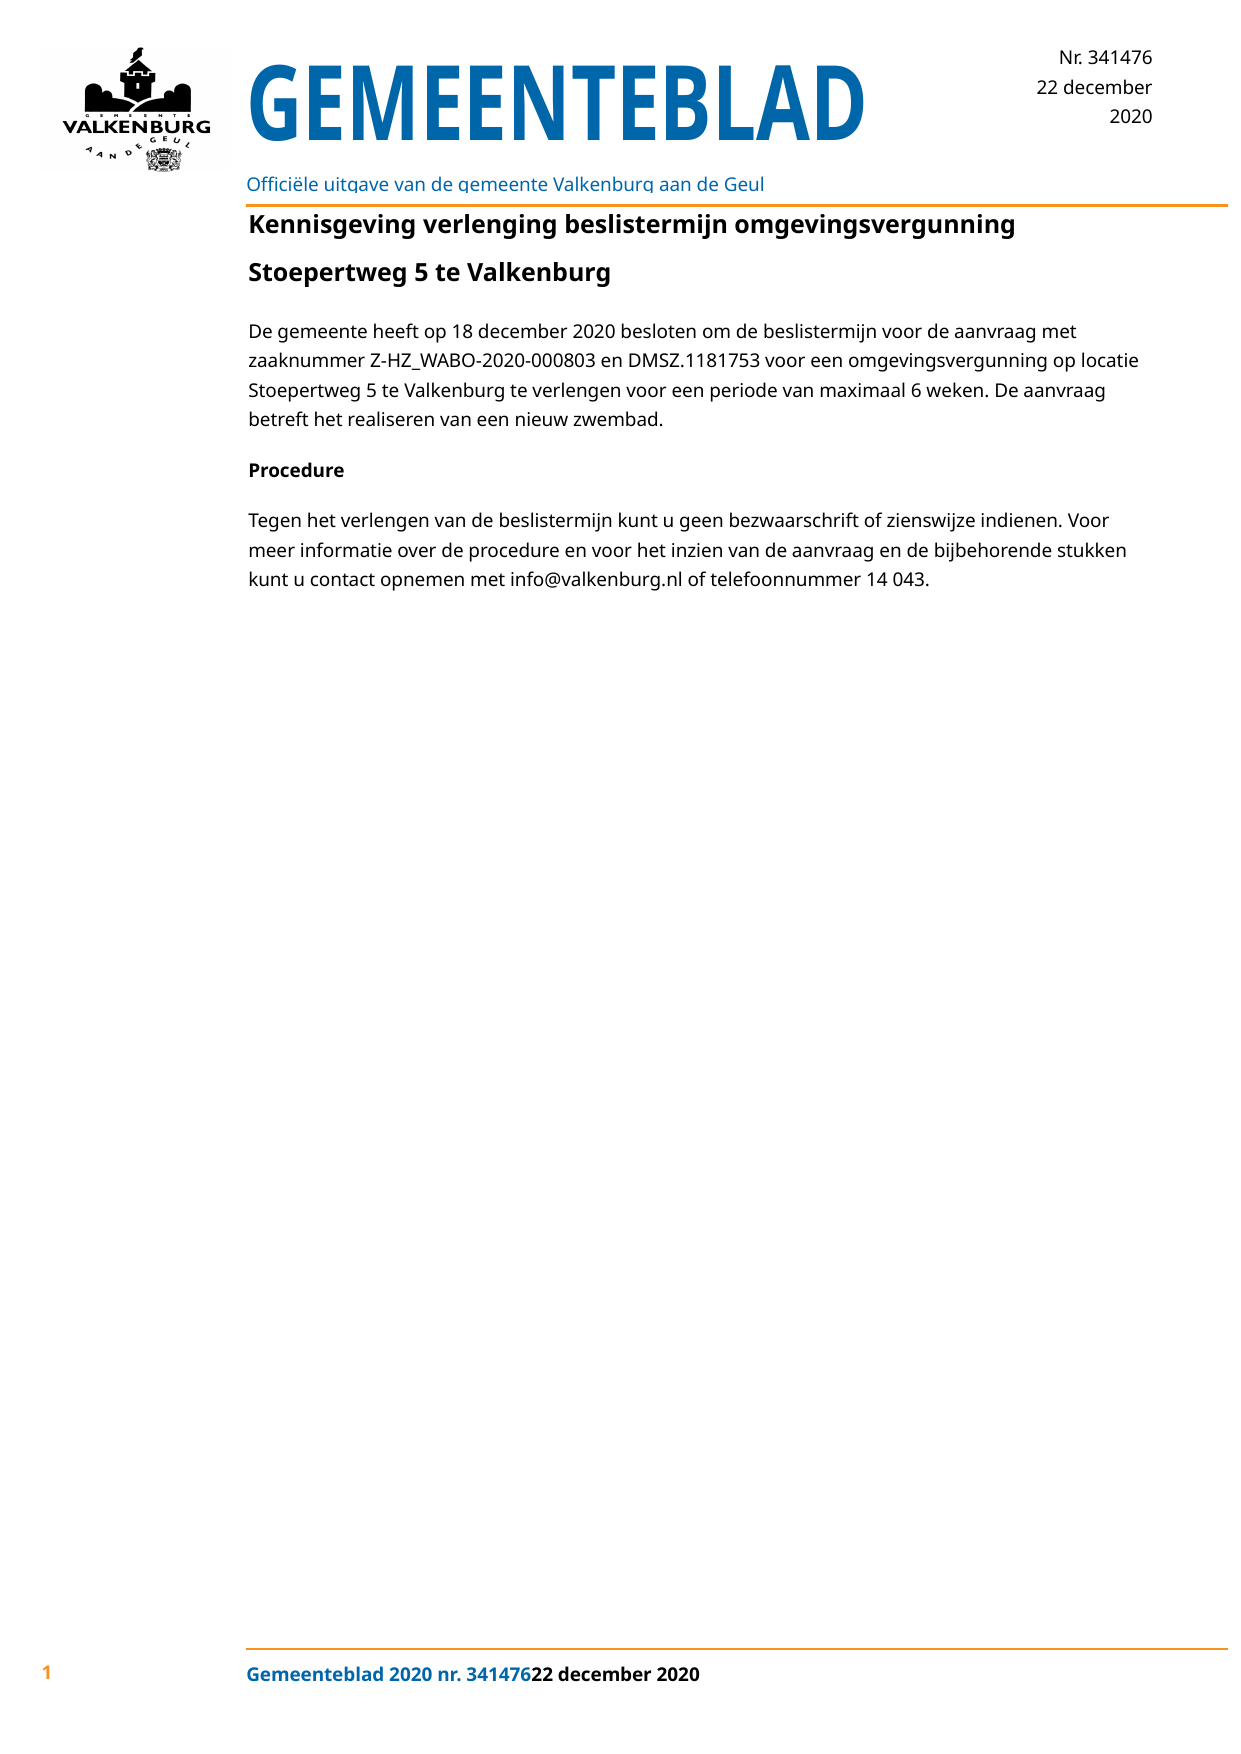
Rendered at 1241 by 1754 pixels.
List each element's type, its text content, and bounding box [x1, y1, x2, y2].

text Procedure [248, 457, 1152, 483]
text De gemeente heeft op 18 december 2020 besloten om de beslistermijn voor de aanvraag met zaaknummer Z-HZ_WABO-2020-000803 en DMSZ.1181753 voor een omgevingsvergunning op locatie Stoepertweg 5 te Valkenburg te verlengen voor een periode van maximaal 6 weken. De aanvraag betreft het realiseren van een nieuw zwembad. [248, 318, 1152, 432]
text Tegen het verlengen van de beslistermijn kunt u geen bezwaarschrift of zienswijze indienen. Voor meer informatie over de procedure en voor het inzien van de aanvraag en de bijbehorende stukken kunt u contact opnemen met info@valkenburg.nl of telefoonnummer 14 043. [248, 507, 1152, 592]
text Kennisgeving verlenging beslistermijn omgevingsvergunning Stoepertweg 5 te Valkenburg [248, 207, 1152, 288]
picture [41, 47, 231, 172]
